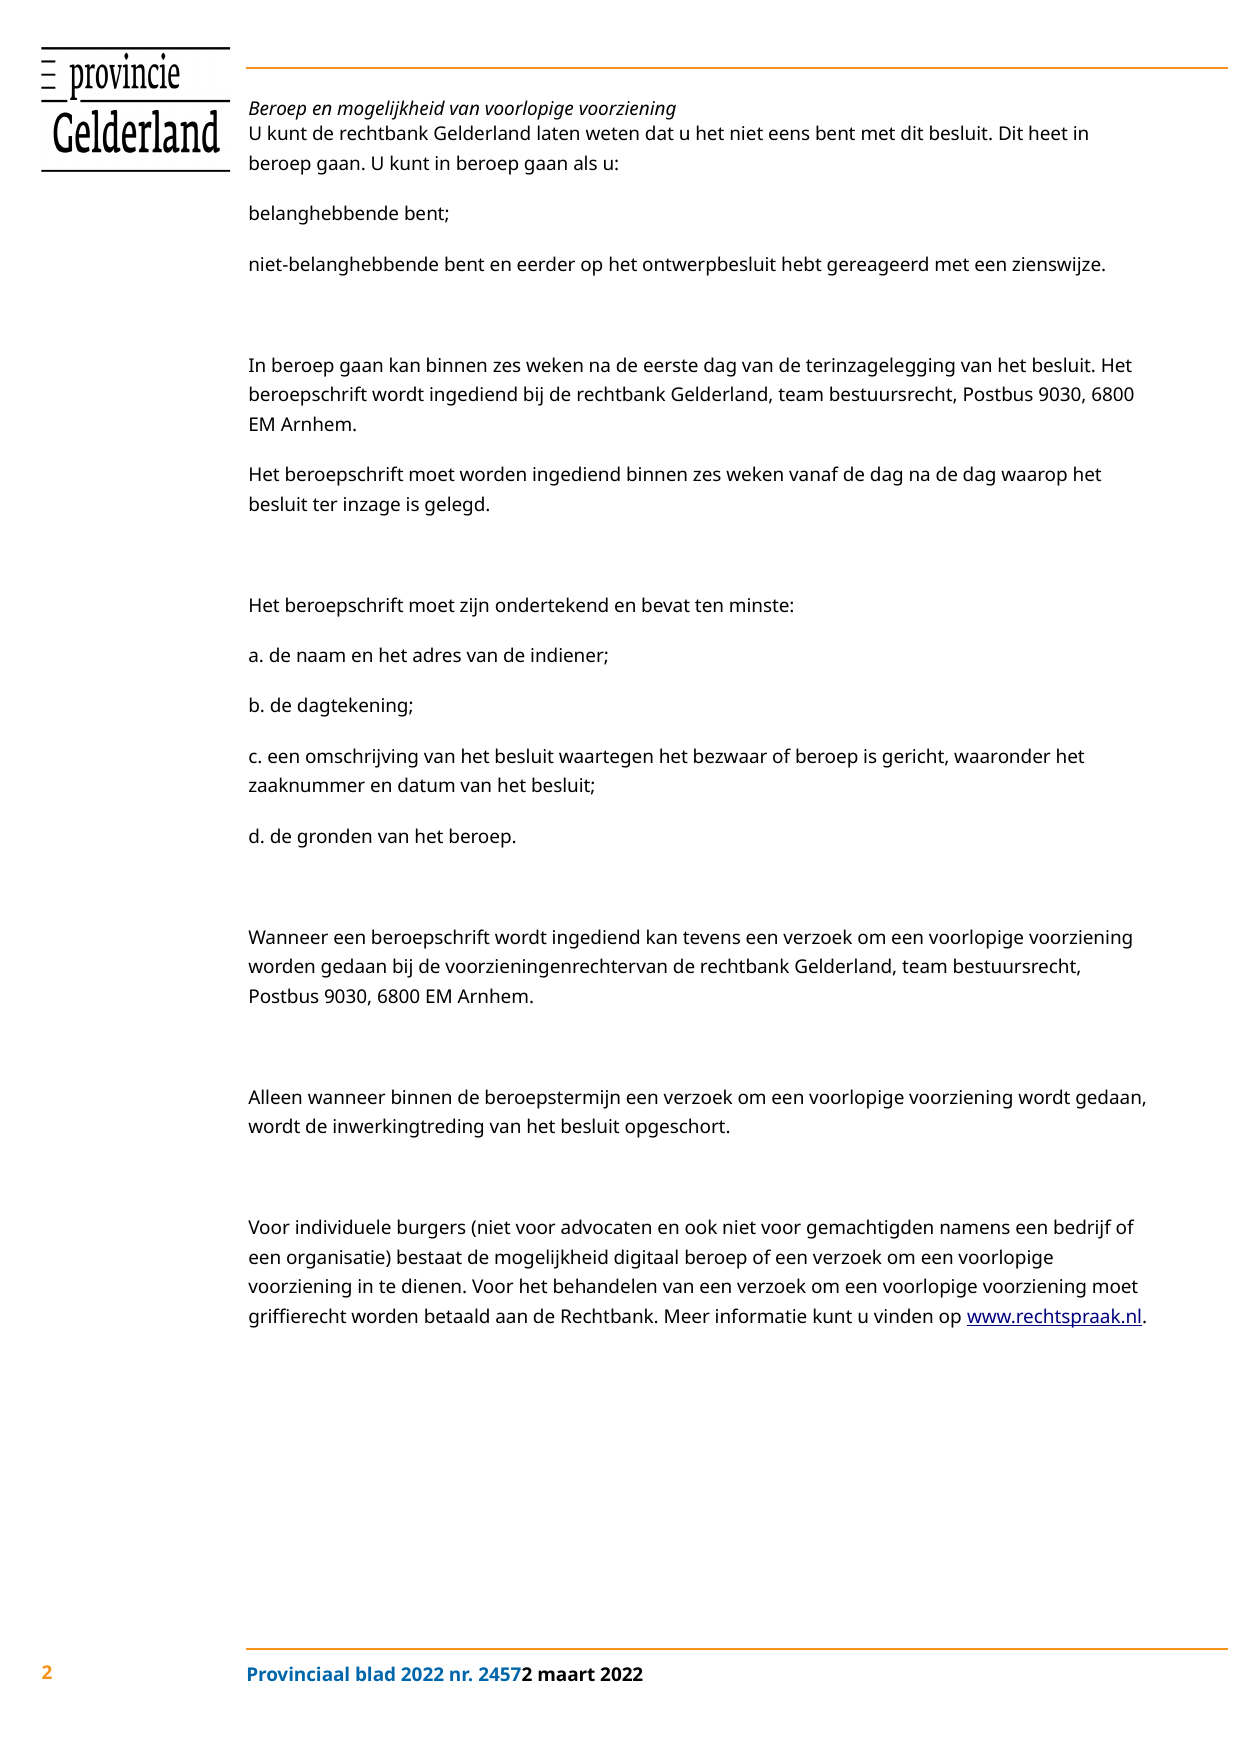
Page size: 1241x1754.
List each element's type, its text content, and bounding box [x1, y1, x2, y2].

text U kunt de rechtbank Gelderland laten weten dat u het niet eens bent met dit besluit. Dit heet in beroep gaan. U kunt in beroep gaan als u: [248, 121, 1152, 176]
text b. de dagtekening; [248, 693, 1152, 718]
text Het beroepschrift moet worden ingediend binnen zes weken vanaf de dag na de dag waarop het besluit ter inzage is gelegd. [248, 461, 1152, 517]
text niet-belanghebbende bent en eerder op het ontwerpbesluit hebt gereageerd met een zienswijze. [248, 251, 1152, 277]
text c. een omschrijving van het besluit waartegen het bezwaar of beroep is gericht, waaronder het zaaknummer en datum van het besluit; [248, 743, 1152, 798]
text Beroep en mogelijkheid van voorlopige voorziening [248, 95, 1152, 121]
picture [41, 47, 231, 172]
text Alleen wanneer binnen de beroepstermijn een verzoek om een voorlopige voorziening wordt gedaan, wordt de inwerkingtreding van het besluit opgeschort. [248, 1084, 1152, 1139]
text Wanneer een beroepschrift wordt ingediend kan tevens een verzoek om een voorlopige voorziening worden gedaan bij de voorzieningenrechtervan de rechtbank Gelderland, team bestuursrecht, Postbus 9030, 6800 EM Arnhem. [248, 924, 1152, 1009]
text belanghebbende bent; [248, 201, 1152, 226]
text a. de naam en het adres van de indiener; [248, 642, 1152, 668]
text In beroep gaan kan binnen zes weken na de eerste dag van de terinzagelegging van het besluit. Het beroepschrift wordt ingediend bij de rechtbank Gelderland, team bestuursrecht, Postbus 9030, 6800 EM Arnhem. [248, 352, 1152, 437]
text Voor individuele burgers (niet voor advocaten en ook niet voor gemachtigden namens een bedrijf of een organisatie) bestaat de mogelijkheid digitaal beroep of een verzoek om een voorlopige voorziening in te dienen. Voor het behandelen van een verzoek om een voorlopige voorziening moet griffierecht worden betaald aan de Rechtbank. Meer informatie kunt u vinden op www.rechtspraak.nl. [248, 1214, 1152, 1329]
text Het beroepschrift moet zijn ondertekend en bevat ten minste: [248, 592, 1152, 617]
text d. de gronden van het beroep. [248, 823, 1152, 849]
